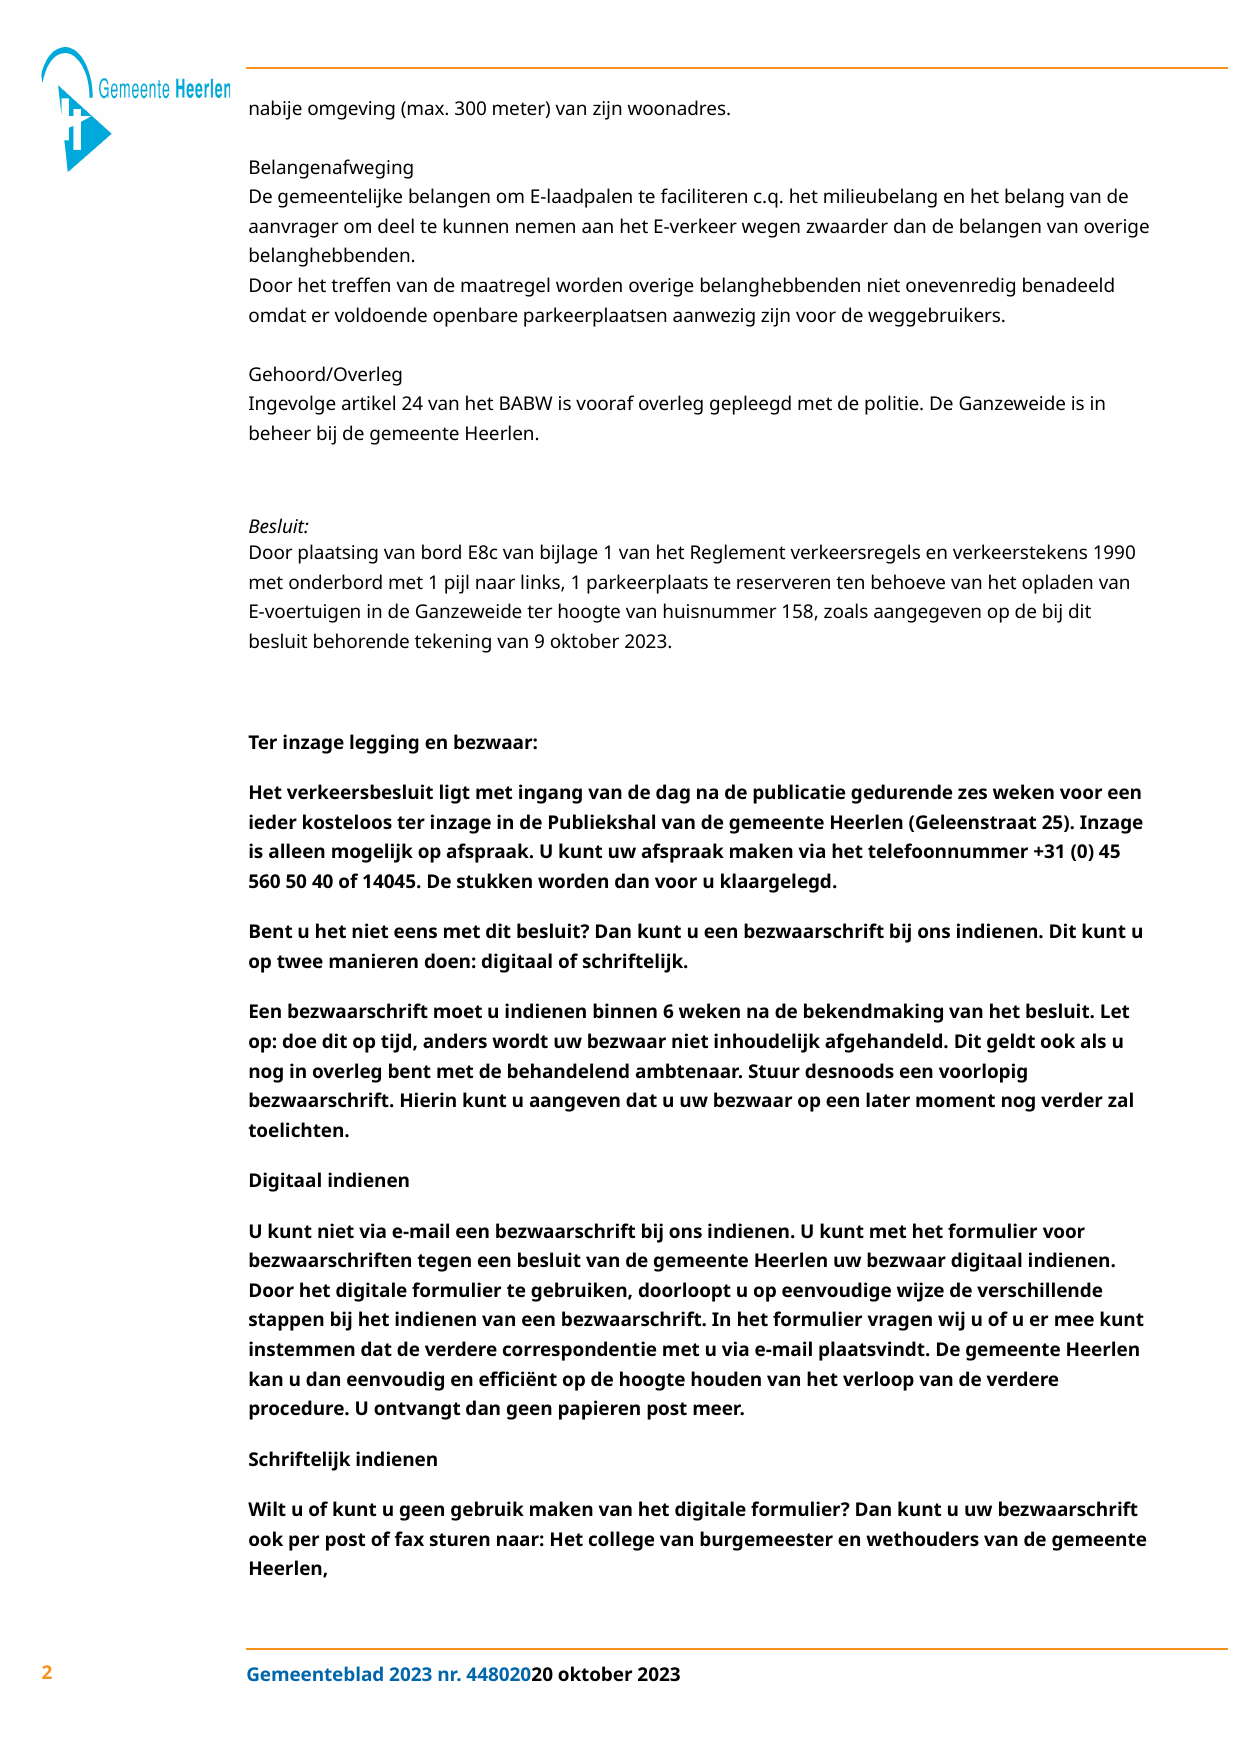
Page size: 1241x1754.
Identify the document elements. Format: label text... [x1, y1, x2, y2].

text Wilt u of kunt u geen gebruik maken van het digitale formulier? Dan kunt u uw bezwaarschrift ook per post of fax sturen naar: Het college van burgemeester en wethouders van de gemeente Heerlen, [248, 1496, 1152, 1581]
text nabije omgeving (max. 300 meter) van zijn woonadres. [248, 95, 1152, 121]
text Het verkeersbesluit ligt met ingang van de dag na de publicatie gedurende zes weken voor een ieder kosteloos ter inzage in de Publiekshal van de gemeente Heerlen (Geleenstraat 25). Inzage is alleen mogelijk op afspraak. U kunt uw afspraak maken via het telefoonnummer +31 (0) 45 560 50 40 of 14045. De stukken worden dan voor u klaargelegd. [248, 779, 1152, 894]
text Door plaatsing van bord E8c van bijlage 1 van het Reglement verkeersregels en verkeerstekens 1990 met onderbord met 1 pijl naar links, 1 parkeerplaats te reserveren ten behoeve van het opladen van E-voertuigen in de Ganzeweide ter hoogte van huisnummer 158, zoals aangegeven op de bij dit besluit behorende tekening van 9 oktober 2023. [248, 539, 1152, 654]
picture [41, 47, 59, 70]
text De gemeentelijke belangen om E-laadpalen te faciliteren c.q. het milieubelang en het belang van de aanvrager om deel te kunnen nemen aan het E-verkeer wegen zwaarder dan de belangen van overige belanghebbenden. [248, 183, 1152, 268]
text Bent u het niet eens met dit besluit? Dan kunt u een bezwaarschrift bij ons indienen. Dit kunt u op twee manieren doen: digitaal of schriftelijk. [248, 919, 1152, 974]
text Ingevolge artikel 24 van het BABW is vooraf overleg gepleegd met de politie. De Ganzeweide is in beheer bij de gemeente Heerlen. [248, 391, 1152, 446]
text Besluit: [248, 514, 1152, 539]
text Ter inzage legging en bezwaar: [248, 729, 1152, 755]
text Een bezwaarschrift moet u indienen binnen 6 weken na de bekendmaking van het besluit. Let op: doe dit op tijd, anders wordt uw bezwaar niet inhoudelijk afgehandeld. Dit geldt ook als u nog in overleg bent met de behandelend ambtenaar. Stuur desnoods een voorlopig bezwaarschrift. Hierin kunt u aangeven dat u uw bezwaar op een later moment nog verder zal toelichten. [248, 999, 1152, 1143]
text Digitaal indienen [248, 1167, 1152, 1193]
text Gehoord/Overleg [248, 361, 1152, 387]
text Door het treffen van de maatregel worden overige belanghebbenden niet onevenredig benadeeld omdat er voldoende openbare parkeerplaatsen aanwezig zijn voor de weggebruikers. [248, 272, 1152, 328]
text Schriftelijk indienen [248, 1446, 1152, 1471]
text U kunt niet via e-mail een bezwaarschrift bij ons indienen. U kunt met het formulier voor bezwaarschriften tegen een besluit van de gemeente Heerlen uw bezwaar digitaal indienen. Door het digitale formulier te gebruiken, doorloopt u op eenvoudige wijze de verschillende stappen bij het indienen van een bezwaarschrift. In het formulier vragen wij u of u er mee kunt instemmen dat de verdere correspondentie met u via e-mail plaatsvindt. De gemeente Heerlen kan u dan eenvoudig en efficiënt op de hoogte houden van het verloop van de verdere procedure. U ontvangt dan geen papieren post meer. [248, 1218, 1152, 1421]
picture [41, 47, 231, 172]
text Belangenafweging [248, 154, 1152, 180]
